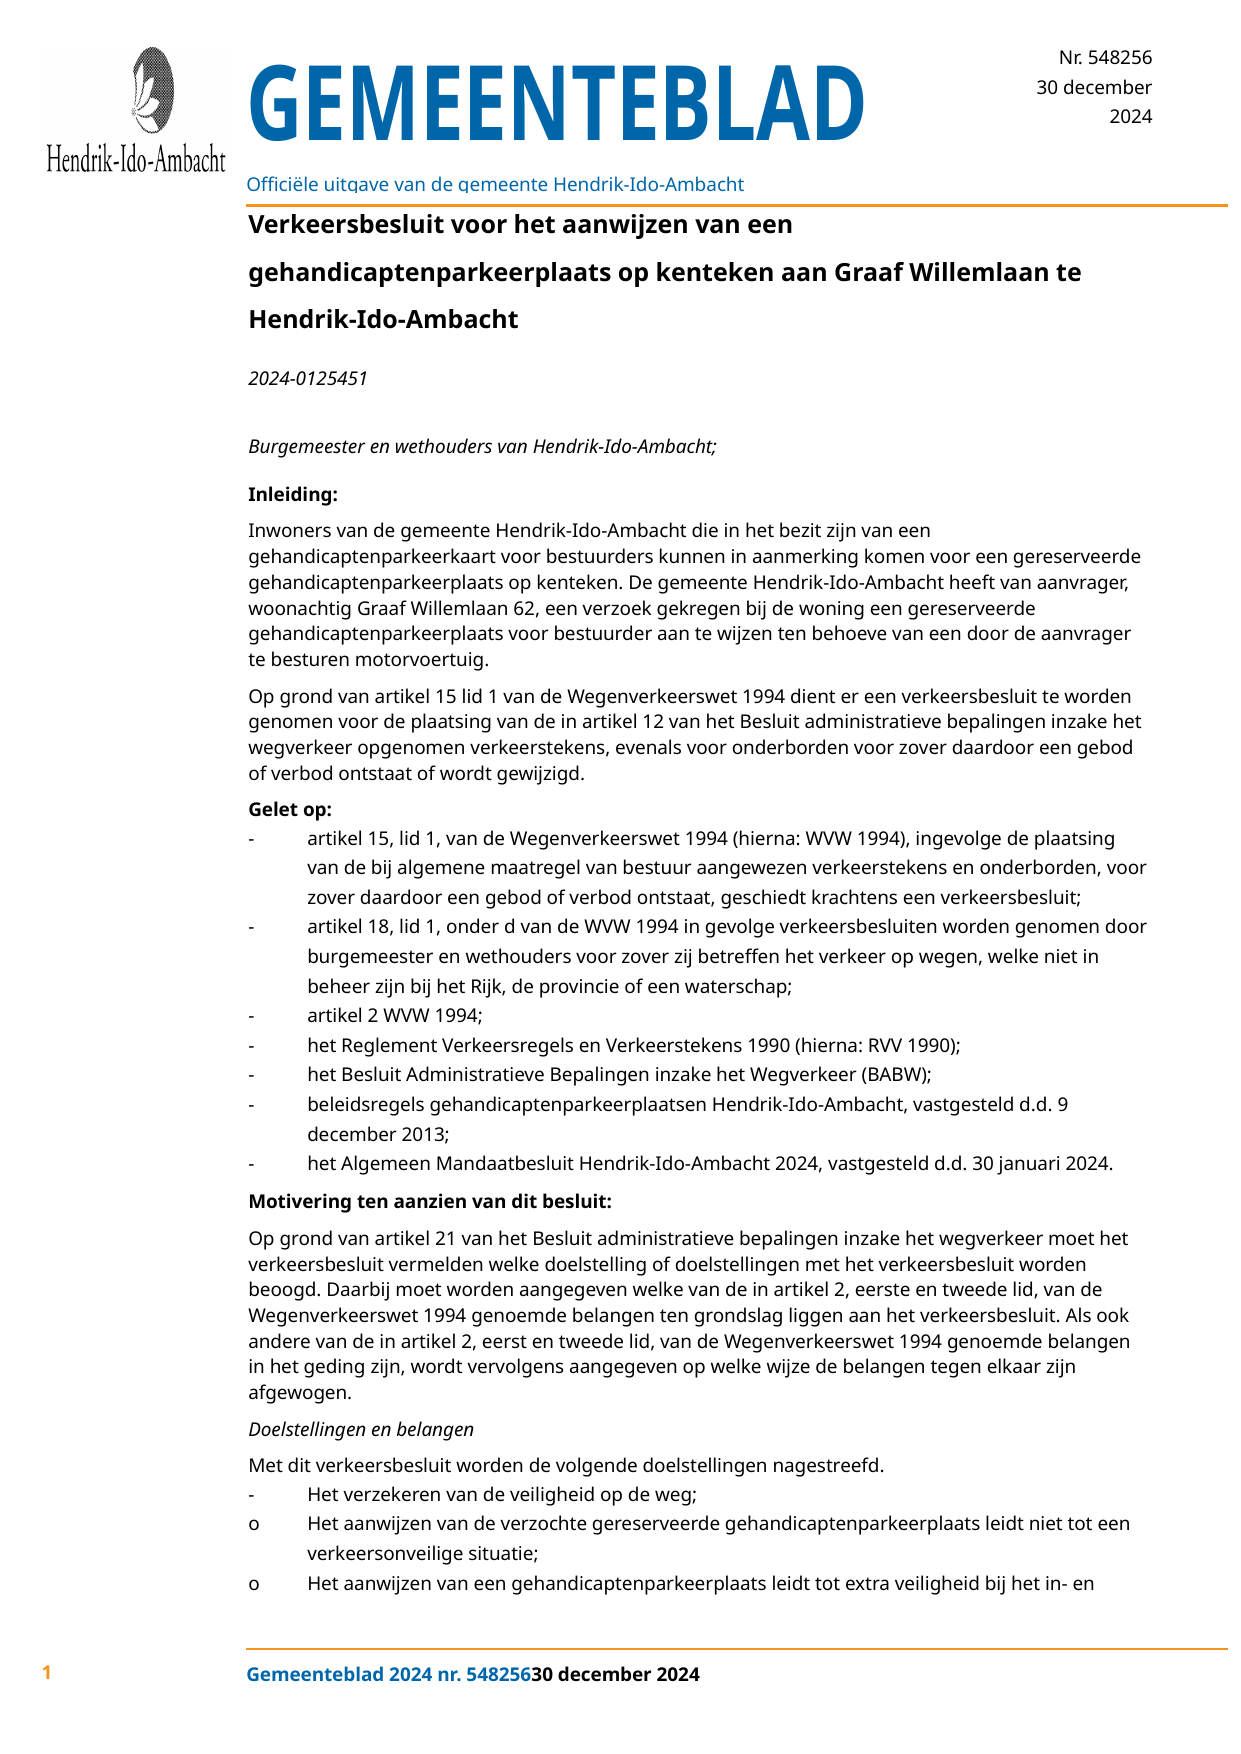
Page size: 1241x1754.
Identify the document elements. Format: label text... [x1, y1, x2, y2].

text Verkeersbesluit voor het aanwijzen van een gehandicaptenparkeerplaats op kenteken aan Graaf Willemlaan te Hendrik-Ido-Ambacht [248, 207, 1152, 336]
list beleidsregels gehandicaptenparkeerplaatsen Hendrik-Ido-Ambacht, vastgesteld d.d. 9 december 2013; [248, 1091, 1152, 1147]
list artikel 15, lid 1, van de Wegenverkeerswet 1994 (hierna: WVW 1994), ingevolge de plaatsing van de bij algemene maatregel van bestuur aangewezen verkeerstekens en onderborden, voor zover daardoor een gebod of verbod ontstaat, geschiedt krachtens een verkeersbesluit; [248, 825, 1152, 910]
list artikel 18, lid 1, onder d van de WVW 1994 in gevolge verkeersbesluiten worden genomen door burgemeester en wethouders voor zover zij betreffen het verkeer op wegen, welke niet in beheer zijn bij het Rijk, de provincie of een waterschap; [248, 914, 1152, 999]
text Op grond van artikel 21 van het Besluit administratieve bepalingen inzake het wegverkeer moet het verkeersbesluit vermelden welke doelstelling of doelstellingen met het verkeersbesluit worden beoogd. Daarbij moet worden aangegeven welke van de in artikel 2, eerste en tweede lid, van de Wegenverkeerswet 1994 genoemde belangen ten grondslag liggen aan het verkeersbesluit. Als ook andere van de in artikel 2, eerst en tweede lid, van de Wegenverkeerswet 1994 genoemde belangen in het geding zijn, wordt vervolgens aangegeven op welke wijze de belangen tegen elkaar zijn afgewogen. [248, 1225, 1152, 1405]
text 2024-0125451 [248, 366, 1152, 391]
text Motivering ten aanzien van dit besluit: [248, 1188, 1152, 1214]
text Inleiding: [248, 481, 1152, 507]
list het Reglement Verkeersregels en Verkeerstekens 1990 (hierna: RVV 1990); [248, 1032, 1152, 1058]
text Op grond van artikel 15 lid 1 van de Wegenverkeerswet 1994 dient er een verkeersbesluit te worden genomen voor de plaatsing van de in artikel 12 van het Besluit administratieve bepalingen inzake het wegverkeer opgenomen verkeerstekens, evenals voor onderborden voor zover daardoor een gebod of verbod ontstaat of wordt gewijzigd. [248, 683, 1152, 786]
picture [41, 47, 231, 172]
list Het verzekeren van de veiligheid op de weg; [248, 1481, 1152, 1507]
list het Algemeen Mandaatbesluit Hendrik-Ido-Ambacht 2024, vastgesteld d.d. 30 januari 2024. [248, 1150, 1152, 1176]
text Burgemeester en wethouders van Hendrik-Ido-Ambacht; [248, 433, 1152, 459]
list het Besluit Administratieve Bepalingen inzake het Wegverkeer (BABW); [248, 1062, 1152, 1087]
list Het aanwijzen van de verzochte gereserveerde gehandicaptenparkeerplaats leidt niet tot een verkeersonveilige situatie; [248, 1511, 1152, 1566]
list artikel 2 WVW 1994; [248, 1002, 1152, 1028]
text Gelet op: [248, 797, 1152, 822]
text Doelstellingen en belangen [248, 1416, 1152, 1442]
text Inwoners van de gemeente Hendrik-Ido-Ambacht die in het bezit zijn van een gehandicaptenparkeerkaart voor bestuurders kunnen in aanmerking komen voor een gereserveerde gehandicaptenparkeerplaats op kenteken. De gemeente Hendrik-Ido-Ambacht heeft van aanvrager, woonachtig Graaf Willemlaan 62, een verzoek gekregen bij de woning een gereserveerde gehandicaptenparkeerplaats voor bestuurder aan te wijzen ten behoeve van een door de aanvrager te besturen motorvoertuig. [248, 517, 1152, 672]
list Het aanwijzen van een gehandicaptenparkeerplaats leidt tot extra veiligheid bij het in- en [248, 1570, 1152, 1596]
text Met dit verkeersbesluit worden de volgende doelstellingen nagestreefd. [248, 1453, 1152, 1478]
